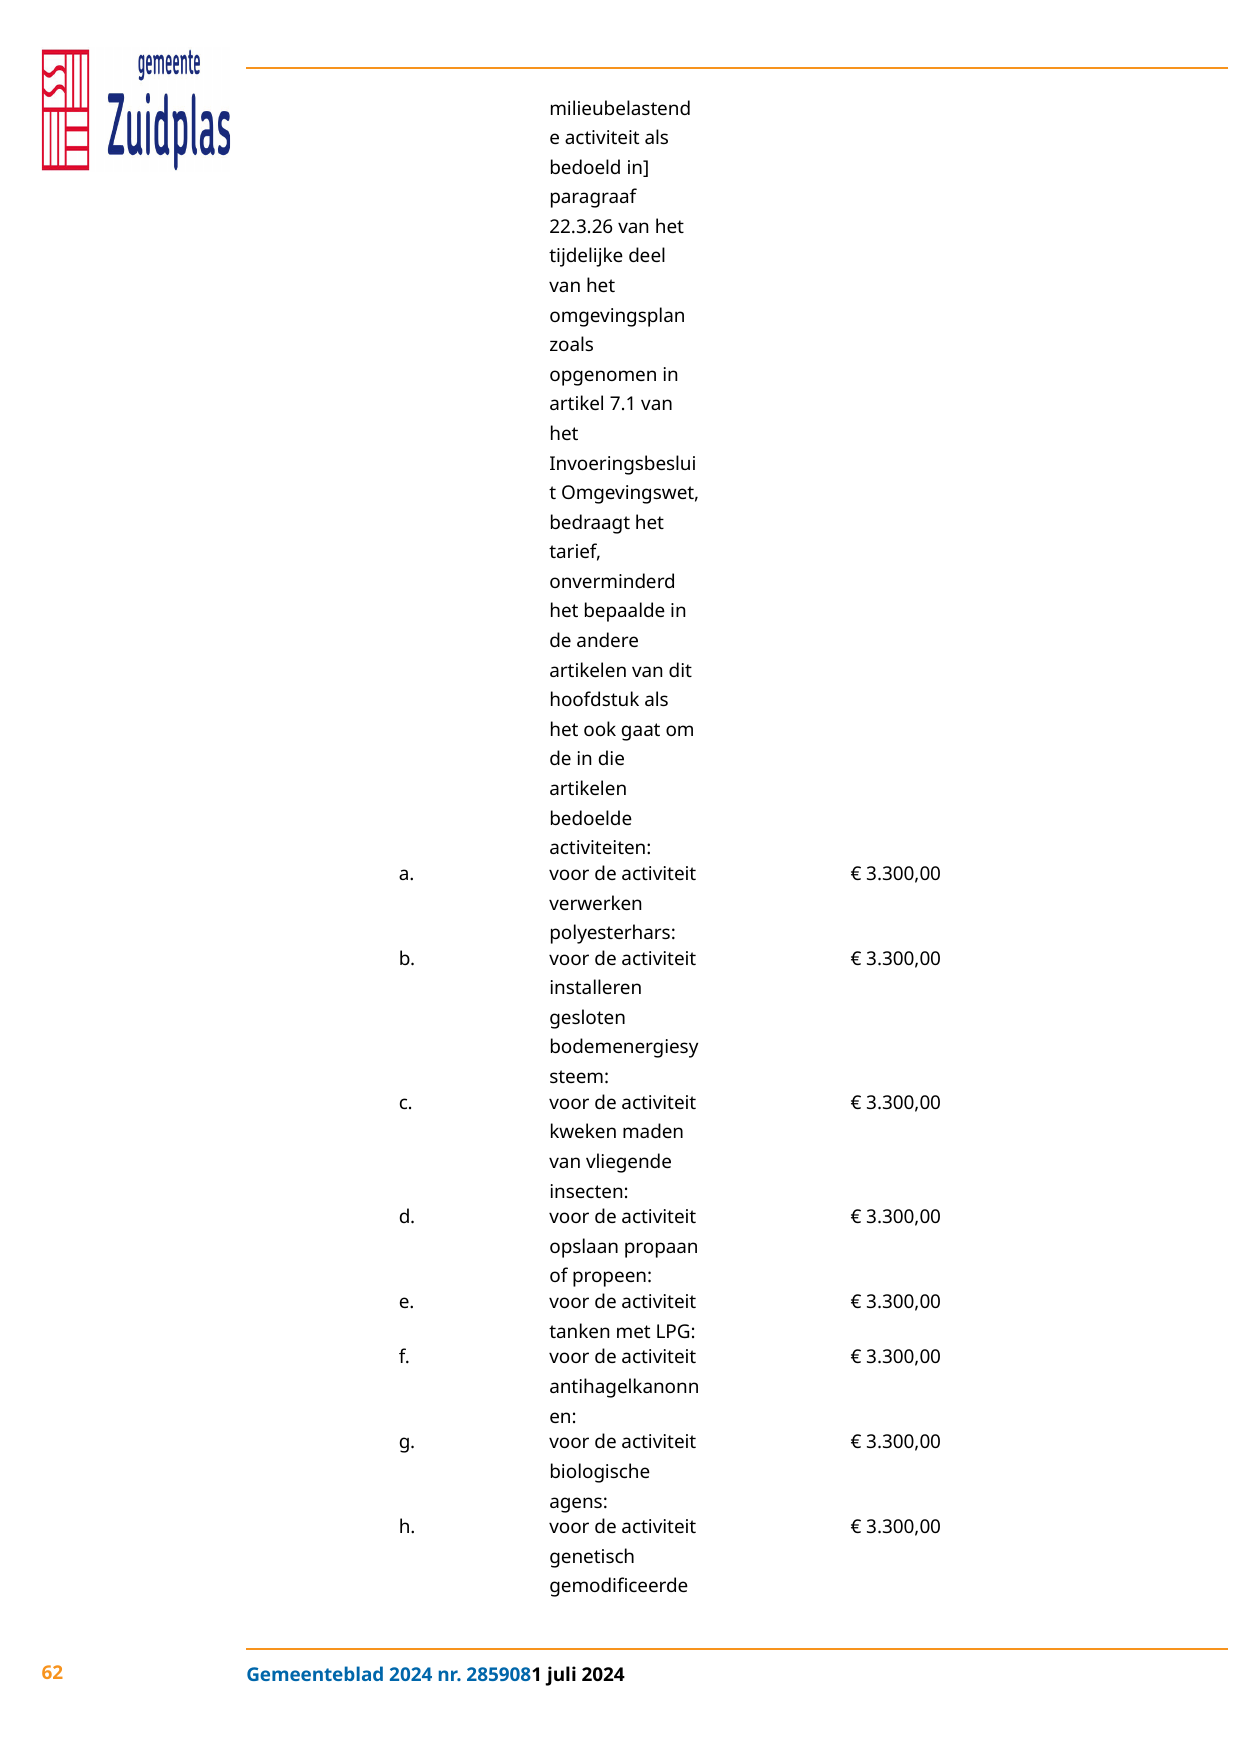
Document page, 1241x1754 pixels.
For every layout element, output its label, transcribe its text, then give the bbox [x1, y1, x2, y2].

table_cell € 3.300,00 [850, 1204, 1001, 1288]
table_cell g. [399, 1429, 549, 1513]
table_cell [248, 860, 398, 945]
table_cell € 3.300,00 [850, 1089, 1001, 1203]
table_cell [1001, 945, 1152, 1089]
table_cell [248, 1429, 398, 1513]
table_cell € 3.300,00 [850, 945, 1001, 1089]
table_cell [850, 95, 1001, 860]
table_cell [248, 1289, 398, 1344]
table_cell [1001, 1429, 1152, 1513]
table_cell [700, 1514, 850, 1598]
table_cell [248, 95, 398, 860]
table_cell voor de activiteit installeren gesloten bodemenergiesysteem: [549, 945, 700, 1089]
table_cell [700, 945, 850, 1089]
table_cell € 3.300,00 [850, 1289, 1001, 1344]
table_cell [700, 1344, 850, 1429]
table_cell voor de activiteit genetisch gemodificeerde [549, 1514, 700, 1598]
table_cell e. [399, 1289, 549, 1344]
table_cell [700, 95, 850, 860]
table_cell [700, 1429, 850, 1513]
table_cell € 3.300,00 [850, 860, 1001, 945]
table_cell [1001, 860, 1152, 945]
table_cell [1001, 1204, 1152, 1288]
table_cell voor de activiteit verwerken polyesterhars: [549, 860, 700, 945]
table_cell voor de activiteit antihagelkanonnen: [549, 1344, 700, 1429]
table_cell [248, 945, 398, 1089]
table_cell [248, 1344, 398, 1429]
table_cell [700, 1204, 850, 1288]
table_cell [248, 1089, 398, 1203]
table_cell [700, 1289, 850, 1344]
table_cell [1001, 1344, 1152, 1429]
table_cell [1001, 1089, 1152, 1203]
table_cell [700, 1089, 850, 1203]
table_cell voor de activiteit kweken maden van vliegende insecten: [549, 1089, 700, 1203]
table_cell [248, 1514, 398, 1598]
table_cell [700, 860, 850, 945]
table_cell [1001, 95, 1152, 860]
table_cell € 3.300,00 [850, 1344, 1001, 1429]
table_cell [1001, 1289, 1152, 1344]
table_cell d. [399, 1204, 549, 1288]
table_cell voor de activiteit opslaan propaan of propeen: [549, 1204, 700, 1288]
table_cell € 3.300,00 [850, 1429, 1001, 1513]
table_cell € 3.300,00 [850, 1514, 1001, 1598]
table_cell c. [399, 1089, 549, 1203]
table_cell [399, 95, 549, 860]
table_cell [1001, 1514, 1152, 1598]
table_cell h. [399, 1514, 549, 1598]
picture [41, 47, 231, 172]
table_cell voor de activiteit biologische agens: [549, 1429, 700, 1513]
table_cell b. [399, 945, 549, 1089]
table_cell voor de activiteit tanken met LPG: [549, 1289, 700, 1344]
table_cell a. [399, 860, 549, 945]
table_cell [248, 1204, 398, 1288]
table_cell milieubelastende activiteit als bedoeld in] paragraaf 22.3.26 van het tijdelijke deel van het omgevingsplan zoals opgenomen in artikel 7.1 van het Invoeringsbesluit Omgevingswet, bedraagt het tarief, onverminderd het bepaalde in de andere artikelen van dit hoofdstuk als het ook gaat om de in die artikelen bedoelde activiteiten: [549, 95, 700, 860]
table_cell f. [399, 1344, 549, 1429]
